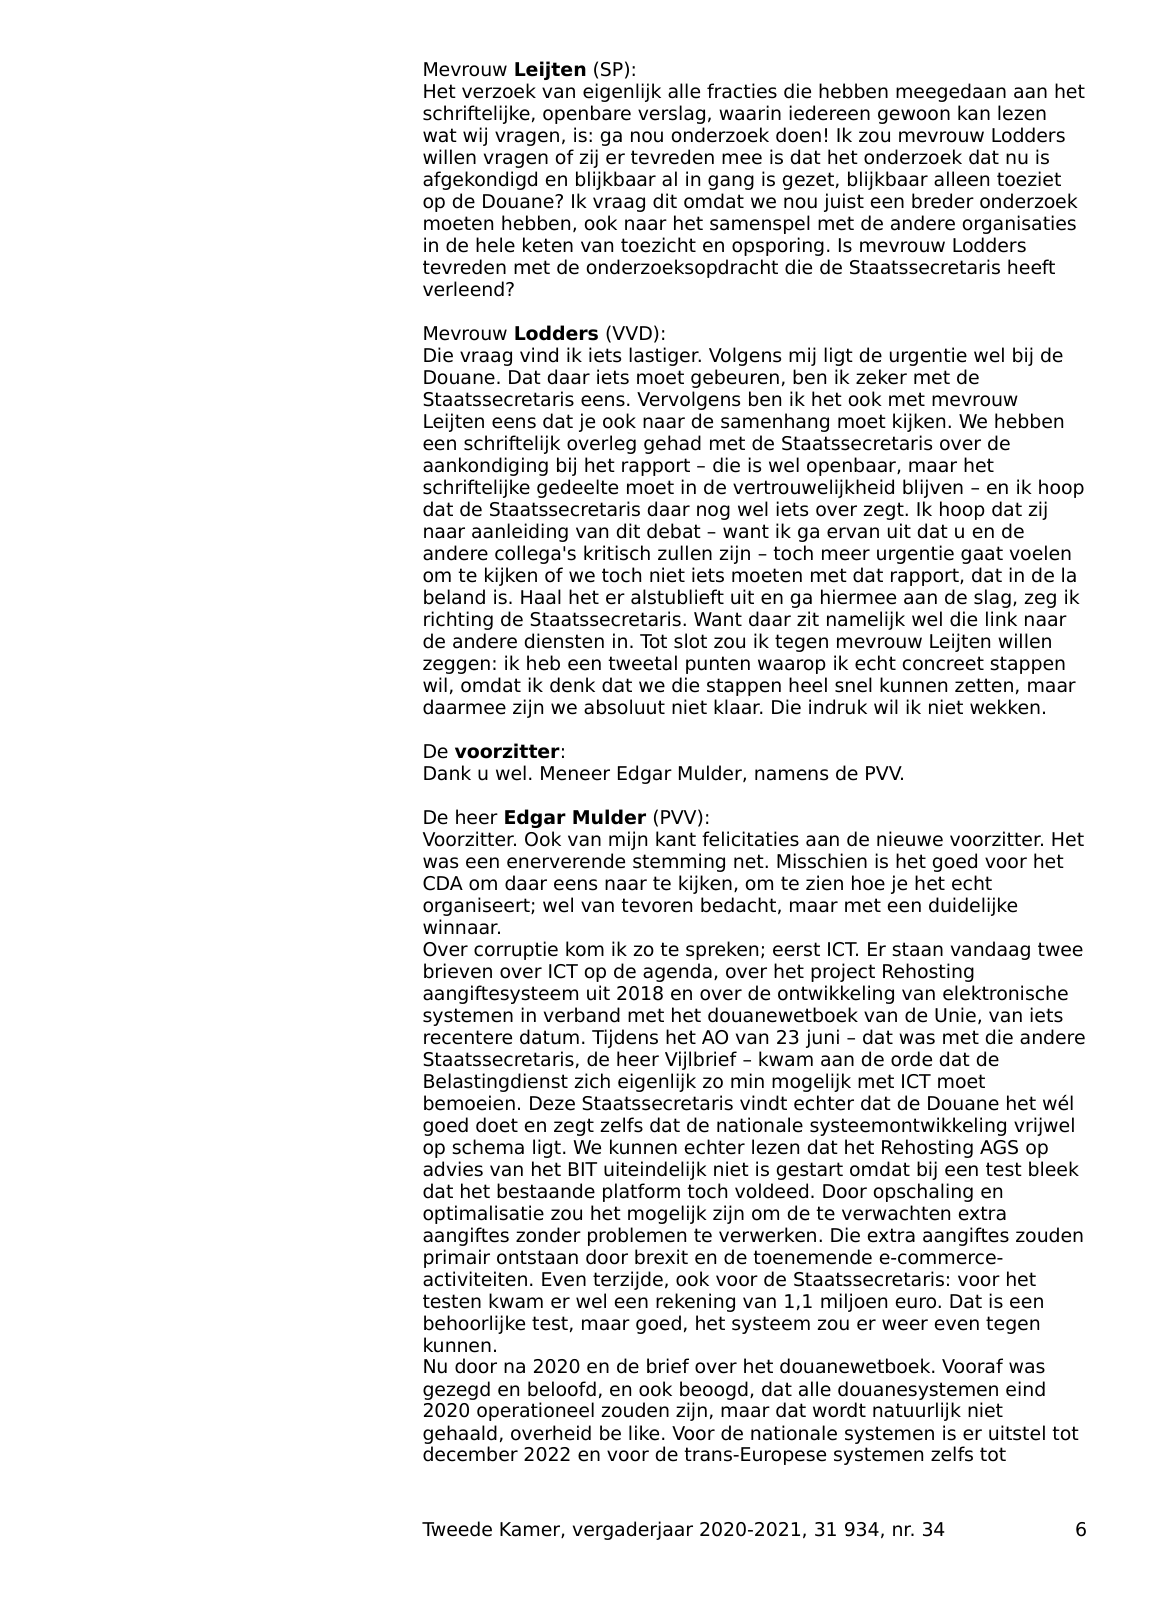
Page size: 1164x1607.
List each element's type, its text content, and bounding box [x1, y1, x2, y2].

text Het verzoek van eigenlijk alle fracties die hebben meegedaan aan het schriftelijke, openbare verslag, waarin iedereen gewoon kan lezen wat wij vragen, is: ga nou onderzoek doen! Ik zou mevrouw Lodders willen vragen of zij er tevreden mee is dat het onderzoek dat nu is afgekondigd en blijkbaar al in gang is gezet, blijkbaar alleen toeziet op de Douane? Ik vraag dit omdat we nou juist een breder onderzoek moeten hebben, ook naar het samenspel met de andere organisaties in de hele keten van toezicht en opsporing. Is mevrouw Lodders tevreden met de onderzoeksopdracht die de Staatssecretaris heeft verleend? [422, 81, 1087, 301]
text Voorzitter. Ook van mijn kant felicitaties aan de nieuwe voorzitter. Het was een enerverende stemming net. Misschien is het goed voor het CDA om daar eens naar te kijken, om te zien hoe je het echt organiseert; wel van tevoren bedacht, maar met een duidelijke winnaar. [422, 829, 1087, 939]
text Mevrouw Leijten (SP): [422, 59, 1087, 81]
text De voorzitter: [422, 741, 1087, 763]
text Nu door na 2020 en de brief over het douanewetboek. Vooraf was gezegd en beloofd, en ook beoogd, dat alle douanesystemen eind 2020 operationeel zouden zijn, maar dat wordt natuurlijk niet gehaald, overheid be like. Voor de nationale systemen is er uitstel tot december 2022 en voor de trans-Europese systemen zelfs tot [422, 1356, 1087, 1466]
text Die vraag vind ik iets lastiger. Volgens mij ligt de urgentie wel bij de Douane. Dat daar iets moet gebeuren, ben ik zeker met de Staatssecretaris eens. Vervolgens ben ik het ook met mevrouw Leijten eens dat je ook naar de samenhang moet kijken. We hebben een schriftelijk overleg gehad met de Staatssecretaris over de aankondiging bij het rapport – die is wel openbaar, maar het schriftelijke gedeelte moet in de vertrouwelijkheid blijven – en ik hoop dat de Staatssecretaris daar nog wel iets over zegt. Ik hoop dat zij naar aanleiding van dit debat – want ik ga ervan uit dat u en de andere collega's kritisch zullen zijn – toch meer urgentie gaat voelen om te kijken of we toch niet iets moeten met dat rapport, dat in de la beland is. Haal het er alstublieft uit en ga hiermee aan de slag, zeg ik richting de Staatssecretaris. Want daar zit namelijk wel die link naar de andere diensten in. Tot slot zou ik tegen mevrouw Leijten willen zeggen: ik heb een tweetal punten waarop ik echt concreet stappen wil, omdat ik denk dat we die stappen heel snel kunnen zetten, maar daarmee zijn we absoluut niet klaar. Die indruk wil ik niet wekken. [422, 345, 1087, 719]
text Mevrouw Lodders (VVD): [422, 323, 1087, 345]
text Dank u wel. Meneer Edgar Mulder, namens de PVV. [422, 763, 1087, 785]
text De heer Edgar Mulder (PVV): [422, 807, 1087, 829]
text Over corruptie kom ik zo te spreken; eerst ICT. Er staan vandaag twee brieven over ICT op de agenda, over het project Rehosting aangiftesysteem uit 2018 en over de ontwikkeling van elektronische systemen in verband met het douanewetboek van de Unie, van iets recentere datum. Tijdens het AO van 23 juni – dat was met die andere Staatssecretaris, de heer Vijlbrief – kwam aan de orde dat de Belastingdienst zich eigenlijk zo min mogelijk met ICT moet bemoeien. Deze Staatssecretaris vindt echter dat de Douane het wél goed doet en zegt zelfs dat de nationale systeemontwikkeling vrijwel op schema ligt. We kunnen echter lezen dat het Rehosting AGS op advies van het BIT uiteindelijk niet is gestart omdat bij een test bleek dat het bestaande platform toch voldeed. Door opschaling en optimalisatie zou het mogelijk zijn om de te verwachten extra aangiftes zonder problemen te verwerken. Die extra aangiftes zouden primair ontstaan door brexit en de toenemende e-commerce-activiteiten. Even terzijde, ook voor de Staatssecretaris: voor het testen kwam er wel een rekening van 1,1 miljoen euro. Dat is een behoorlijke test, maar goed, het systeem zou er weer even tegen kunnen. [422, 939, 1087, 1356]
